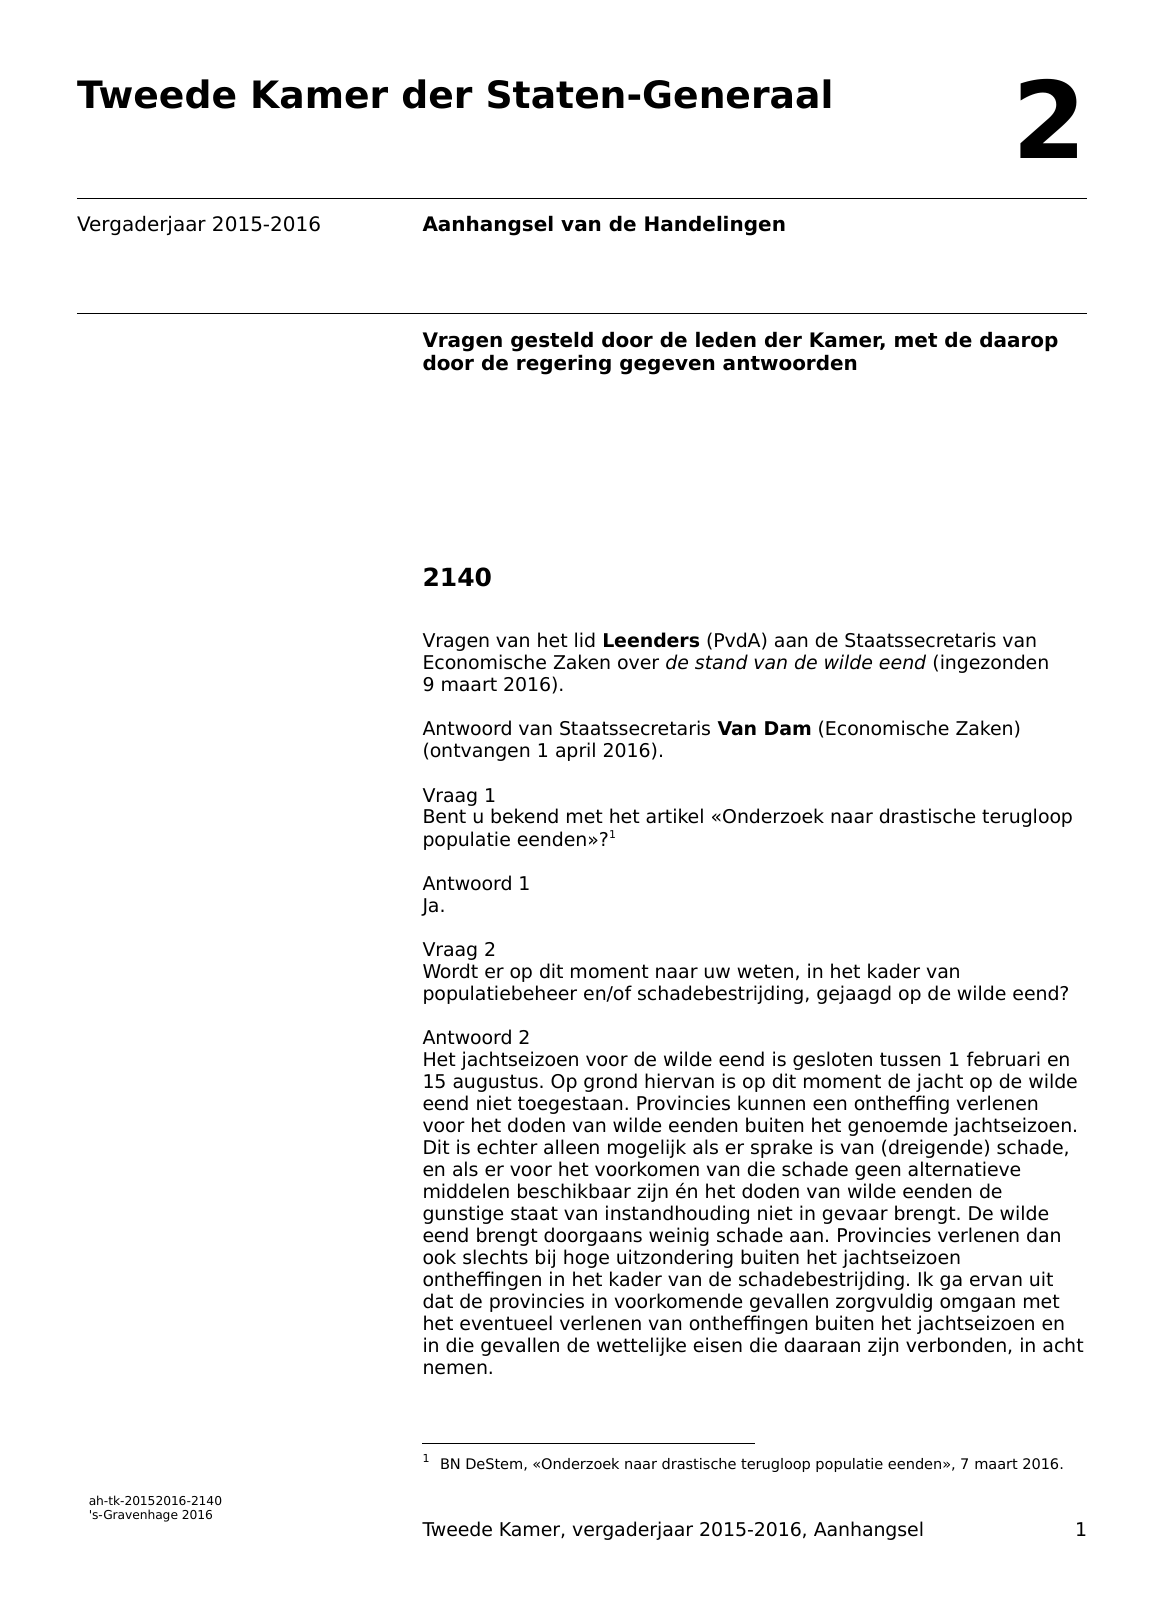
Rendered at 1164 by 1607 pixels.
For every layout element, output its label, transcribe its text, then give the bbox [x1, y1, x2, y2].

text Antwoord 1 [422, 873, 1087, 894]
text ah-tk-20152016-2140 [88, 1494, 323, 1508]
table_cell Aanhangsel van de Handelingen [422, 199, 1087, 313]
table_cell [77, 314, 422, 375]
text Vraag 1 [422, 784, 1087, 806]
text Bent u bekend met het artikel «Onderzoek naar drastische terugloop populatie eenden»? [422, 806, 1087, 850]
text BN DeStem, «Onderzoek naar drastische terugloop populatie eenden», 7 maart 2016. [422, 1452, 1087, 1474]
table_cell Vergaderjaar 2015-2016 [77, 199, 422, 313]
text Antwoord van Staatssecretaris Van Dam (Economische Zaken) (ontvangen 1 april 2016). [422, 718, 1087, 762]
text 2140 [422, 563, 1087, 592]
text Vragen van het lid Leenders (PvdA) aan de Staatssecretaris van Economische Zaken over de stand van de wilde eend (ingezonden 9 maart 2016). [422, 630, 1087, 696]
text Ja. [422, 894, 1087, 917]
text 's-Gravenhage 2016 [88, 1508, 323, 1522]
text Het jachtseizoen voor de wilde eend is gesloten tussen 1 februari en 15 augustus. Op grond hiervan is op dit moment de jacht op de wilde eend niet toegestaan. Provincies kunnen een ontheffing verlenen voor het doden van wilde eenden buiten het genoemde jachtseizoen. Dit is echter alleen mogelijk als er sprake is van (dreigende) schade, en als er voor het voorkomen van die schade geen alternatieve middelen beschikbaar zijn én het doden van wilde eenden de gunstige staat van instandhouding niet in gevaar brengt. De wilde eend brengt doorgaans weinig schade aan. Provincies verlenen dan ook slechts bij hoge uitzondering buiten het jachtseizoen ontheffingen in het kader van de schadebestrijding. Ik ga ervan uit dat de provincies in voorkomende gevallen zorgvuldig omgaan met het eventueel verlenen van ontheffingen buiten het jachtseizoen en in die gevallen de wettelijke eisen die daaraan zijn verbonden, in acht nemen. [422, 1049, 1087, 1378]
text Antwoord 2 [422, 1027, 1087, 1049]
text Wordt er op dit moment naar uw weten, in het kader van populatiebeheer en/of schadebestrijding, gejaagd op de wilde eend? [422, 961, 1087, 1005]
table_header 2 [886, 59, 1087, 198]
text Vraag 2 [422, 939, 1087, 961]
table_header Tweede Kamer der Staten-Generaal [77, 59, 886, 198]
table_cell Vragen gesteld door de leden der Kamer, met de daarop door de regering gegeven antwoorden [422, 314, 1087, 375]
